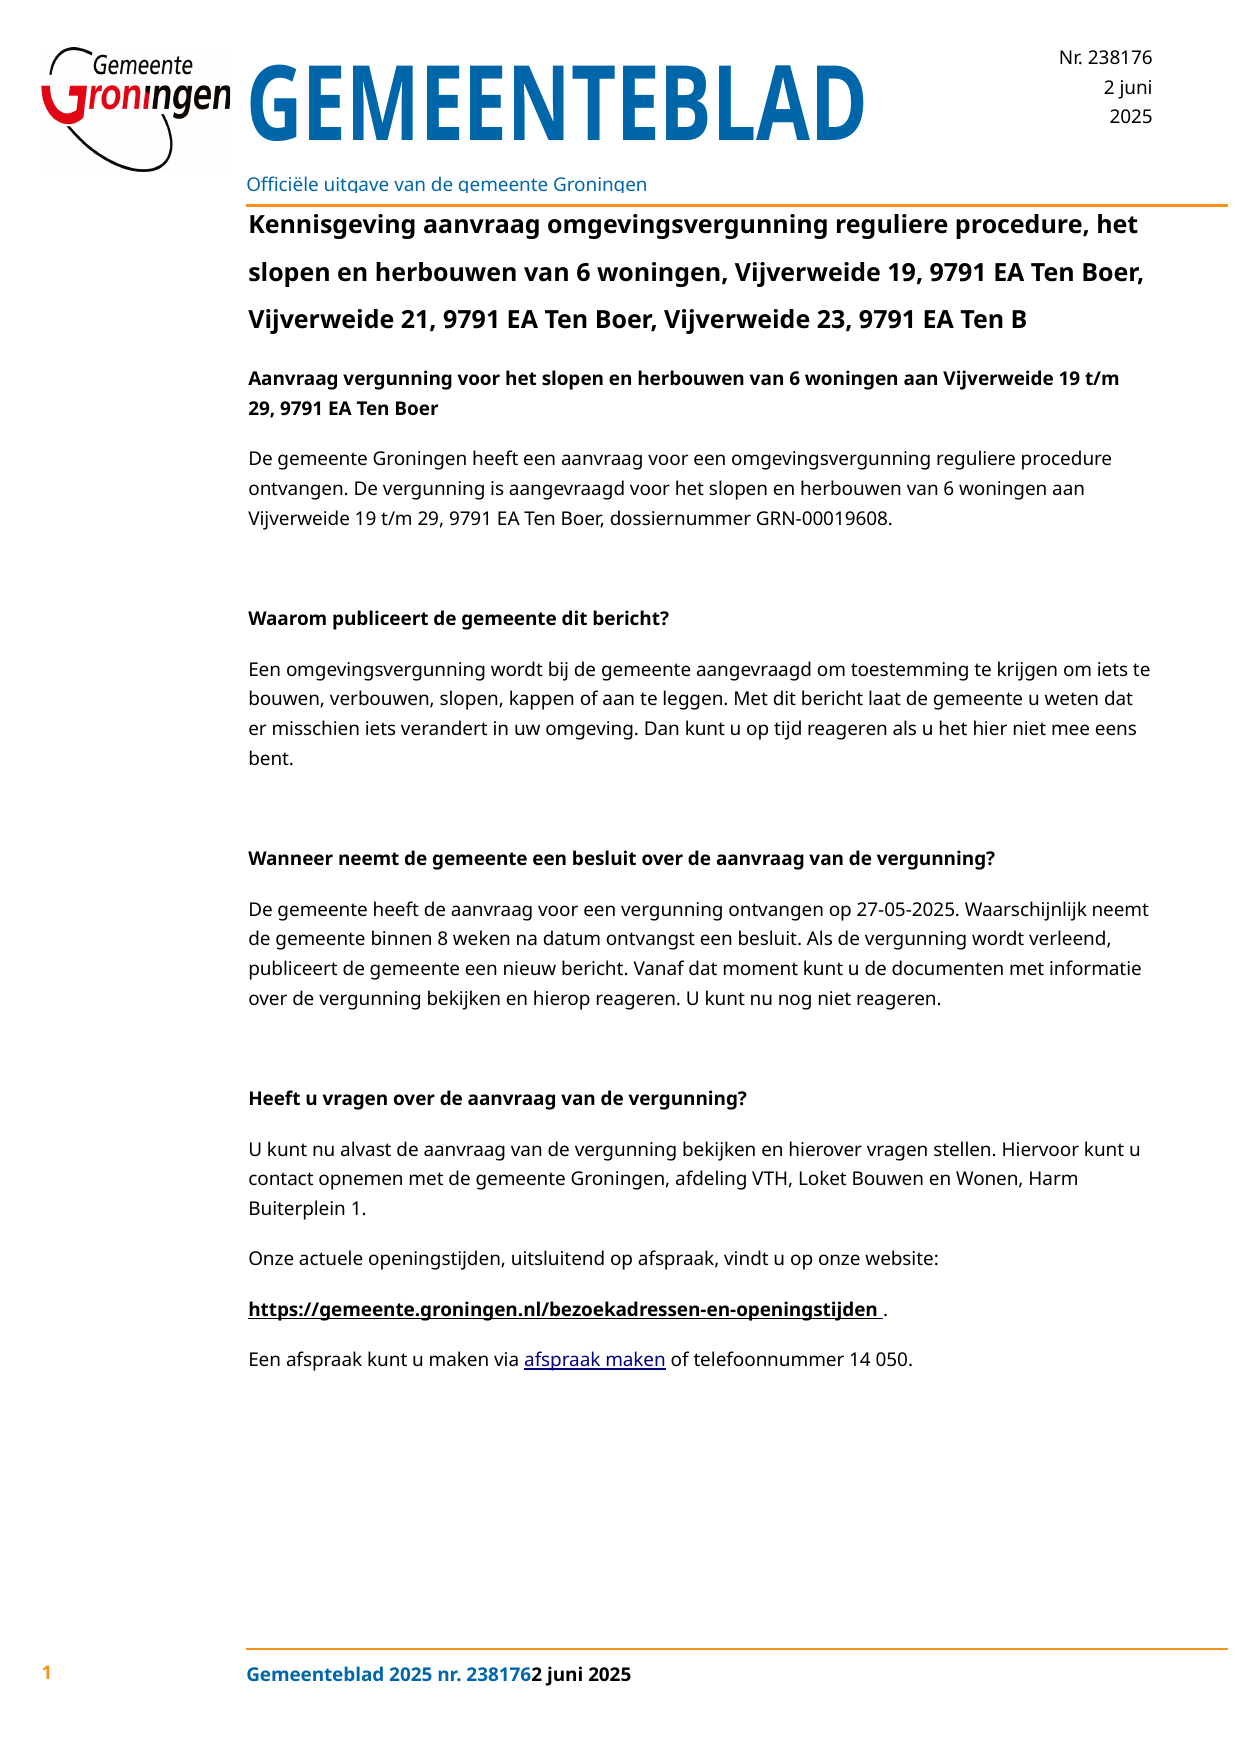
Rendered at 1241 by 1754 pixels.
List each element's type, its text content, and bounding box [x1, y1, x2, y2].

text Kennisgeving aanvraag omgevingsvergunning reguliere procedure, het slopen en herbouwen van 6 woningen, Vijverweide 19, 9791 EA Ten Boer, Vijverweide 21, 9791 EA Ten Boer, Vijverweide 23, 9791 EA Ten B [248, 207, 1152, 336]
text https://gemeente.groningen.nl/bezoekadressen-en-openingstijden . [248, 1296, 1152, 1322]
text Aanvraag vergunning voor het slopen en herbouwen van 6 woningen aan Vijverweide 19 t/m 29, 9791 EA Ten Boer [248, 366, 1152, 421]
text Onze actuele openingstijden, uitsluitend op afspraak, vindt u op onze website: [248, 1246, 1152, 1271]
text De gemeente Groningen heeft een aanvraag voor een omgevingsvergunning reguliere procedure ontvangen. De vergunning is aangevraagd voor het slopen en herbouwen van 6 woningen aan Vijverweide 19 t/m 29, 9791 EA Ten Boer, dossiernummer GRN-00019608. [248, 446, 1152, 530]
text Waarom publiceert de gemeente dit bericht? [248, 606, 1152, 631]
text U kunt nu alvast de aanvraag van de vergunning bekijken en hierover vragen stellen. Hiervoor kunt u contact opnemen met de gemeente Groningen, afdeling VTH, Loket Bouwen en Wonen, Harm Buiterplein 1. [248, 1136, 1152, 1221]
text Een afspraak kunt u maken via afspraak maken of telefoonnummer 14 050. [248, 1346, 1152, 1372]
text Wanneer neemt de gemeente een besluit over de aanvraag van de vergunning? [248, 846, 1152, 871]
picture [41, 47, 231, 172]
text De gemeente heeft de aanvraag voor een vergunning ontvangen op 27-05-2025. Waarschijnlijk neemt de gemeente binnen 8 weken na datum ontvangst een besluit. Als de vergunning wordt verleend, publiceert de gemeente een nieuw bericht. Vanaf dat moment kunt u de documenten met informatie over de vergunning bekijken en hierop reageren. U kunt nu nog niet reageren. [248, 896, 1152, 1010]
text Een omgevingsvergunning wordt bij de gemeente aangevraagd om toestemming te krijgen om iets te bouwen, verbouwen, slopen, kappen of aan te leggen. Met dit bericht laat de gemeente u weten dat er misschien iets verandert in uw omgeving. Dan kunt u op tijd reageren als u het hier niet mee eens bent. [248, 656, 1152, 770]
text Heeft u vragen over de aanvraag van de vergunning? [248, 1086, 1152, 1111]
